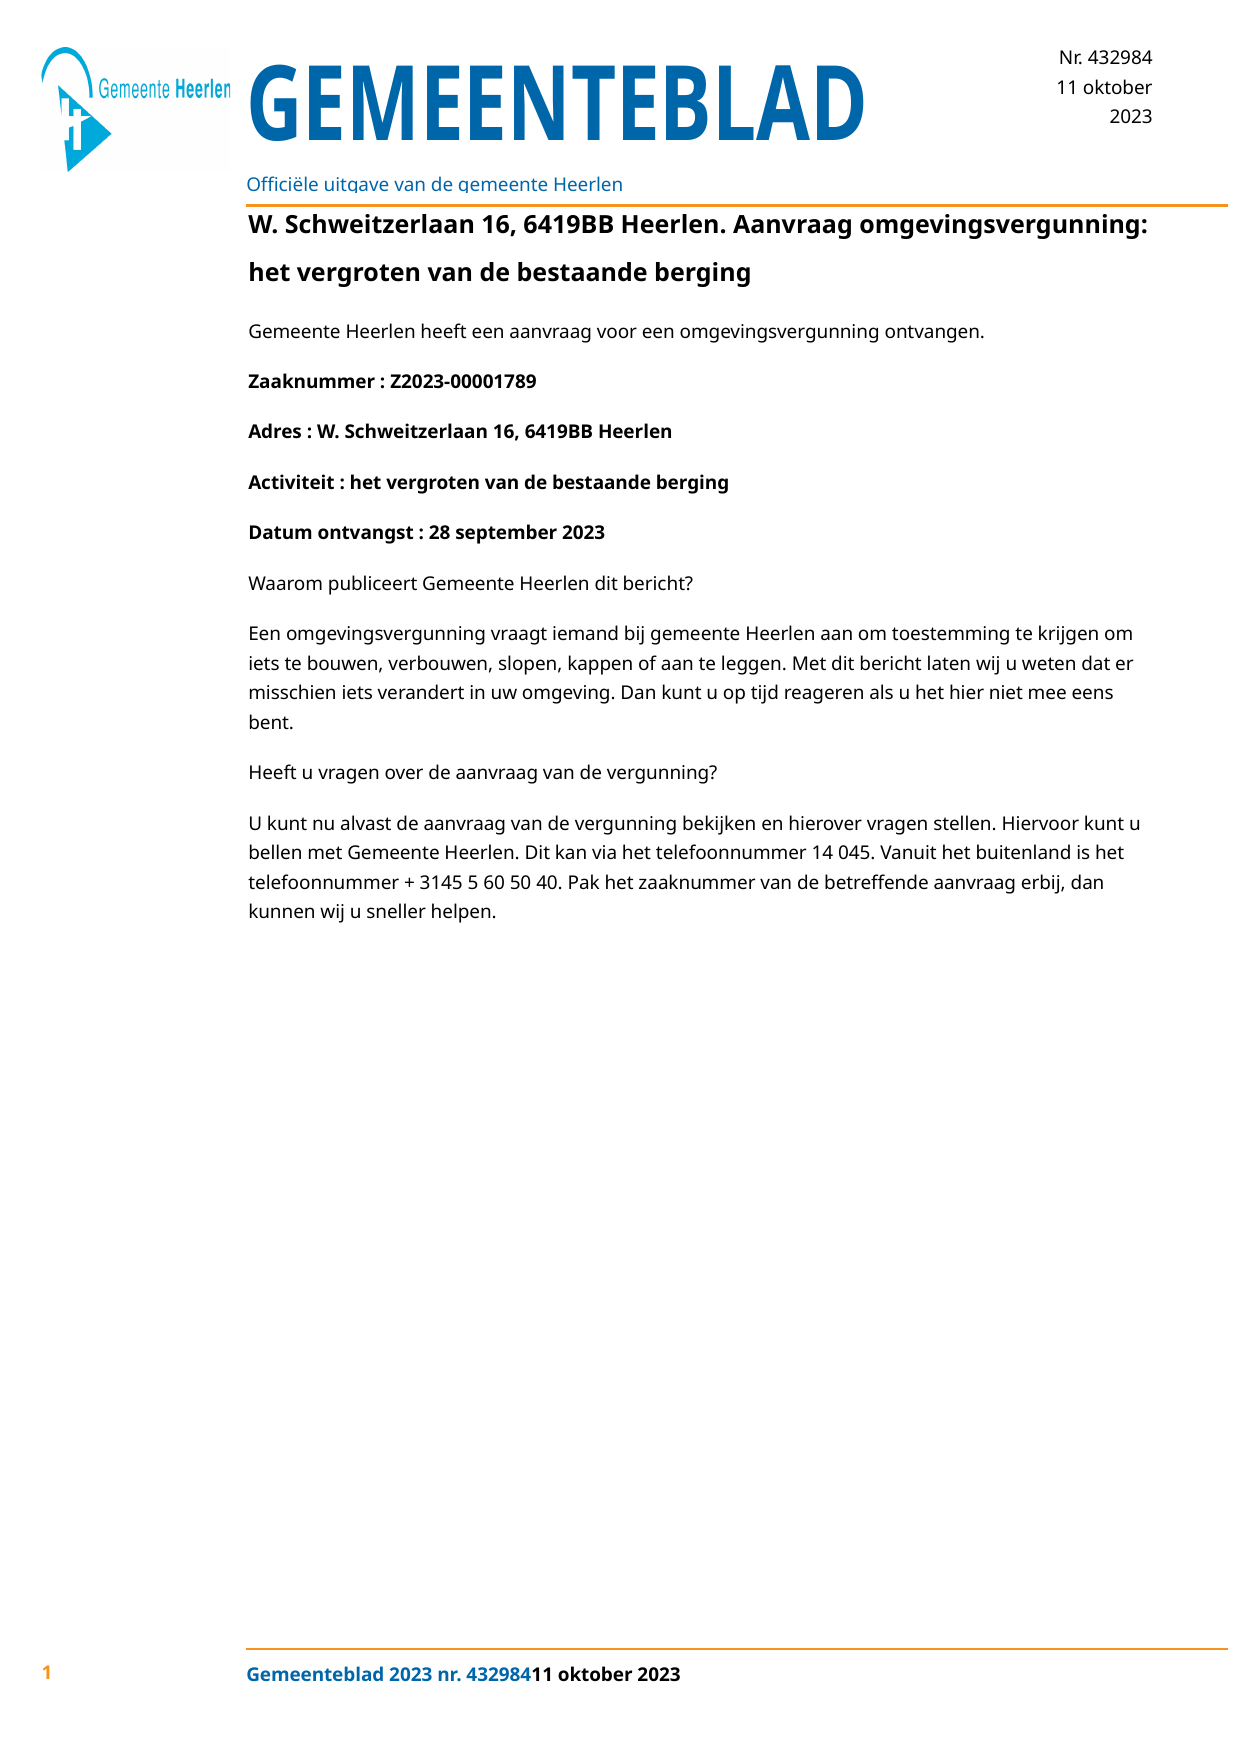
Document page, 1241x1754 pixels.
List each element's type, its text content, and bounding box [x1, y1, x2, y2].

text Een omgevingsvergunning vraagt iemand bij gemeente Heerlen aan om toestemming te krijgen om iets te bouwen, verbouwen, slopen, kappen of aan te leggen. Met dit bericht laten wij u weten dat er misschien iets verandert in uw omgeving. Dan kunt u op tijd reageren als u het hier niet mee eens bent. [248, 620, 1152, 735]
text Datum ontvangst : 28 september 2023 [248, 519, 1152, 545]
text Heeft u vragen over de aanvraag van de vergunning? [248, 759, 1152, 785]
text Zaaknummer : Z2023-00001789 [248, 368, 1152, 394]
text Gemeente Heerlen heeft een aanvraag voor een omgevingsvergunning ontvangen. [248, 318, 1152, 344]
picture [41, 47, 59, 70]
text Activiteit : het vergroten van de bestaande berging [248, 469, 1152, 495]
text W. Schweitzerlaan 16, 6419BB Heerlen. Aanvraag omgevingsvergunning: het vergroten van de bestaande berging [248, 207, 1152, 288]
text Adres : W. Schweitzerlaan 16, 6419BB Heerlen [248, 419, 1152, 444]
text U kunt nu alvast de aanvraag van de vergunning bekijken en hierover vragen stellen. Hiervoor kunt u bellen met Gemeente Heerlen. Dit kan via het telefoonnummer 14 045. Vanuit het buitenland is het telefoonnummer + 3145 5 60 50 40. Pak het zaaknummer van de betreffende aanvraag erbij, dan kunnen wij u sneller helpen. [248, 810, 1152, 924]
text Waarom publiceert Gemeente Heerlen dit bericht? [248, 570, 1152, 596]
picture [41, 47, 231, 172]
